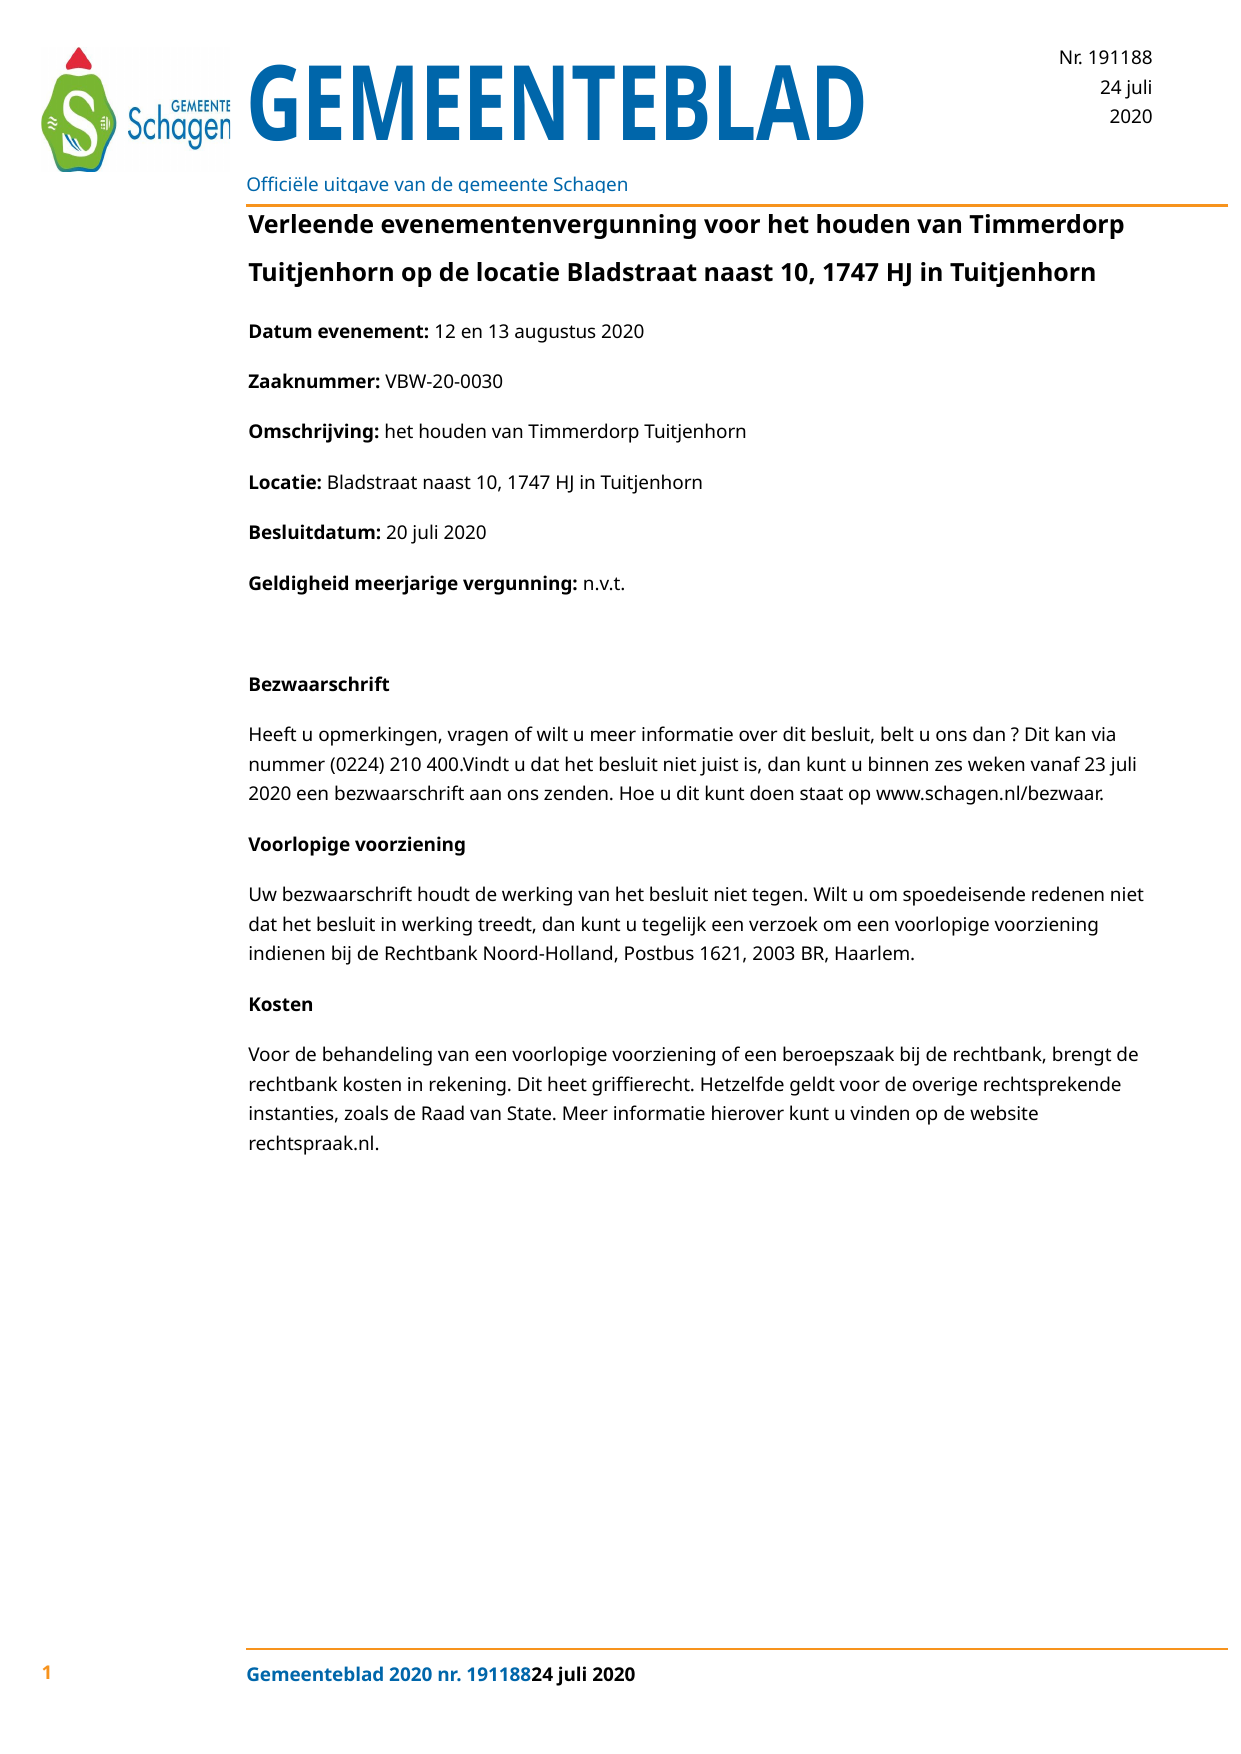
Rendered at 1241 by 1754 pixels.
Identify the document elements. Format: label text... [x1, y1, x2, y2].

text Locatie: Bladstraat naast 10, 1747 HJ in Tuitjenhorn [248, 469, 1152, 495]
text Bezwaarschrift [248, 671, 1152, 697]
text Kosten [248, 991, 1152, 1017]
text Omschrijving: het houden van Timmerdorp Tuitjenhorn [248, 419, 1152, 444]
text Voorlopige voorziening [248, 831, 1152, 857]
text Voor de behandeling van een voorlopige voorziening of een beroepszaak bij de rechtbank, brengt de rechtbank kosten in rekening. Dit heet griffierecht. Hetzelfde geldt voor de overige rechtsprekende instanties, zoals de Raad van State. Meer informatie hierover kunt u vinden op de website rechtspraak.nl. [248, 1041, 1152, 1156]
text Datum evenement: 12 en 13 augustus 2020 [248, 318, 1152, 344]
picture [41, 47, 231, 172]
text Uw bezwaarschrift houdt de werking van het besluit niet tegen. Wilt u om spoedeisende redenen niet dat het besluit in werking treedt, dan kunt u tegelijk een verzoek om een voorlopige voorziening indienen bij de Rechtbank Noord-Holland, Postbus 1621, 2003 BR, Haarlem. [248, 881, 1152, 966]
text Heeft u opmerkingen, vragen of wilt u meer informatie over dit besluit, belt u ons dan ? Dit kan via nummer (0224) 210 400.Vindt u dat het besluit niet juist is, dan kunt u binnen zes weken vanaf 23 juli 2020 een bezwaarschrift aan ons zenden. Hoe u dit kunt doen staat op www.schagen.nl/bezwaar. [248, 721, 1152, 806]
text Verleende evenementenvergunning voor het houden van Timmerdorp Tuitjenhorn op de locatie Bladstraat naast 10, 1747 HJ in Tuitjenhorn [248, 207, 1152, 288]
text Zaaknummer: VBW-20-0030 [248, 368, 1152, 394]
text Besluitdatum: 20 juli 2020 [248, 519, 1152, 545]
text Geldigheid meerjarige vergunning: n.v.t. [248, 570, 1152, 596]
